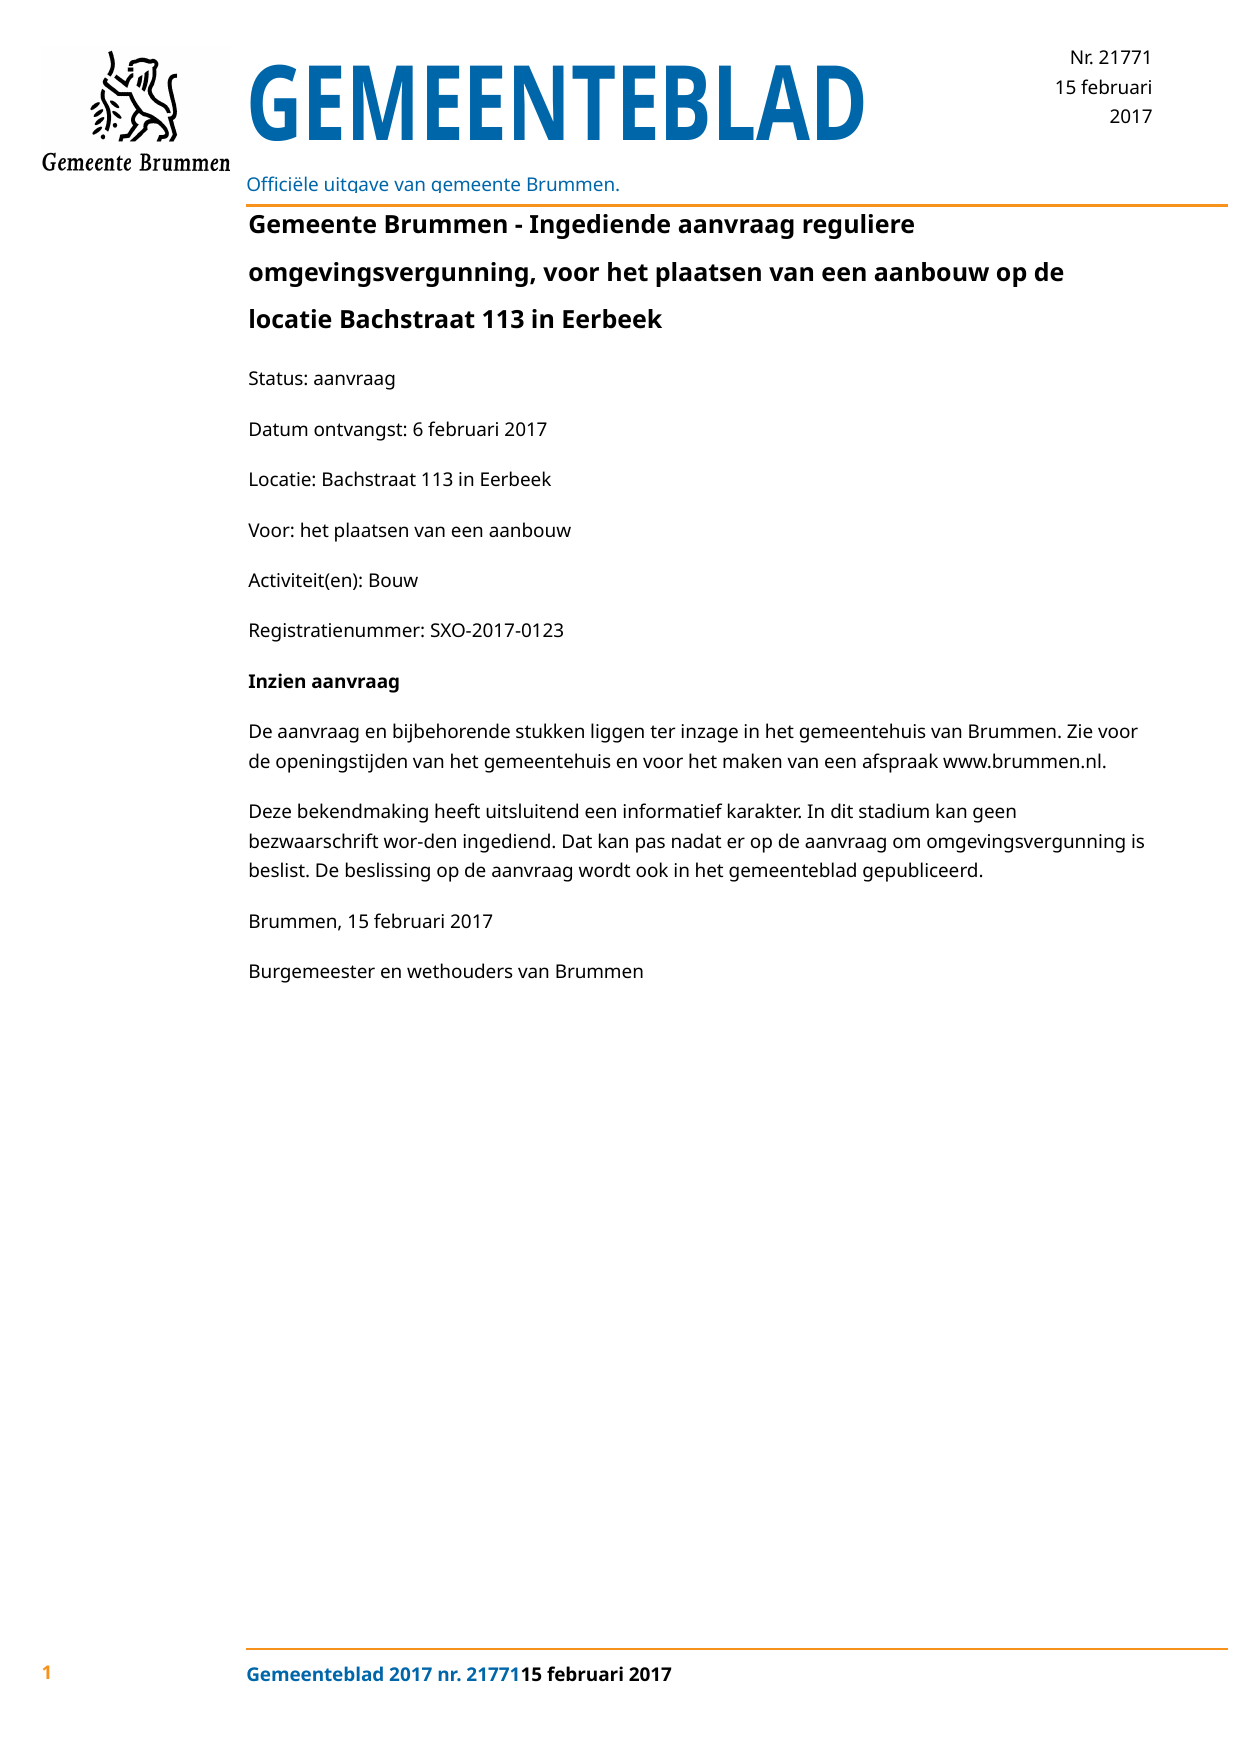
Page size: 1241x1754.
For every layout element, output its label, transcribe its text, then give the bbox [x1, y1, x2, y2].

text De aanvraag en bijbehorende stukken liggen ter inzage in het gemeentehuis van Brummen. Zie voor de openingstijden van het gemeentehuis en voor het maken van een afspraak www.brummen.nl. [248, 718, 1152, 774]
text Datum ontvangst: 6 februari 2017 [248, 416, 1152, 442]
text Registratienummer: SXO-2017-0123 [248, 618, 1152, 643]
text Gemeente Brummen - Ingediende aanvraag reguliere omgevingsvergunning, voor het plaatsen van een aanbouw op de locatie Bachstraat 113 in Eerbeek [248, 207, 1152, 336]
text Voor: het plaatsen van een aanbouw [248, 517, 1152, 542]
picture [41, 47, 231, 172]
text Activiteit(en): Bouw [248, 567, 1152, 593]
text Burgemeester en wethouders van Brummen [248, 958, 1152, 984]
text Deze bekendmaking heeft uitsluitend een informatief karakter. In dit stadium kan geen bezwaarschrift wor-den ingediend. Dat kan pas nadat er op de aanvraag om omgevingsvergunning is beslist. De beslissing op de aanvraag wordt ook in het gemeenteblad gepubliceerd. [248, 798, 1152, 883]
text Status: aanvraag [248, 366, 1152, 391]
text Inzien aanvraag [248, 668, 1152, 694]
text Locatie: Bachstraat 113 in Eerbeek [248, 466, 1152, 492]
text Brummen, 15 februari 2017 [248, 908, 1152, 934]
